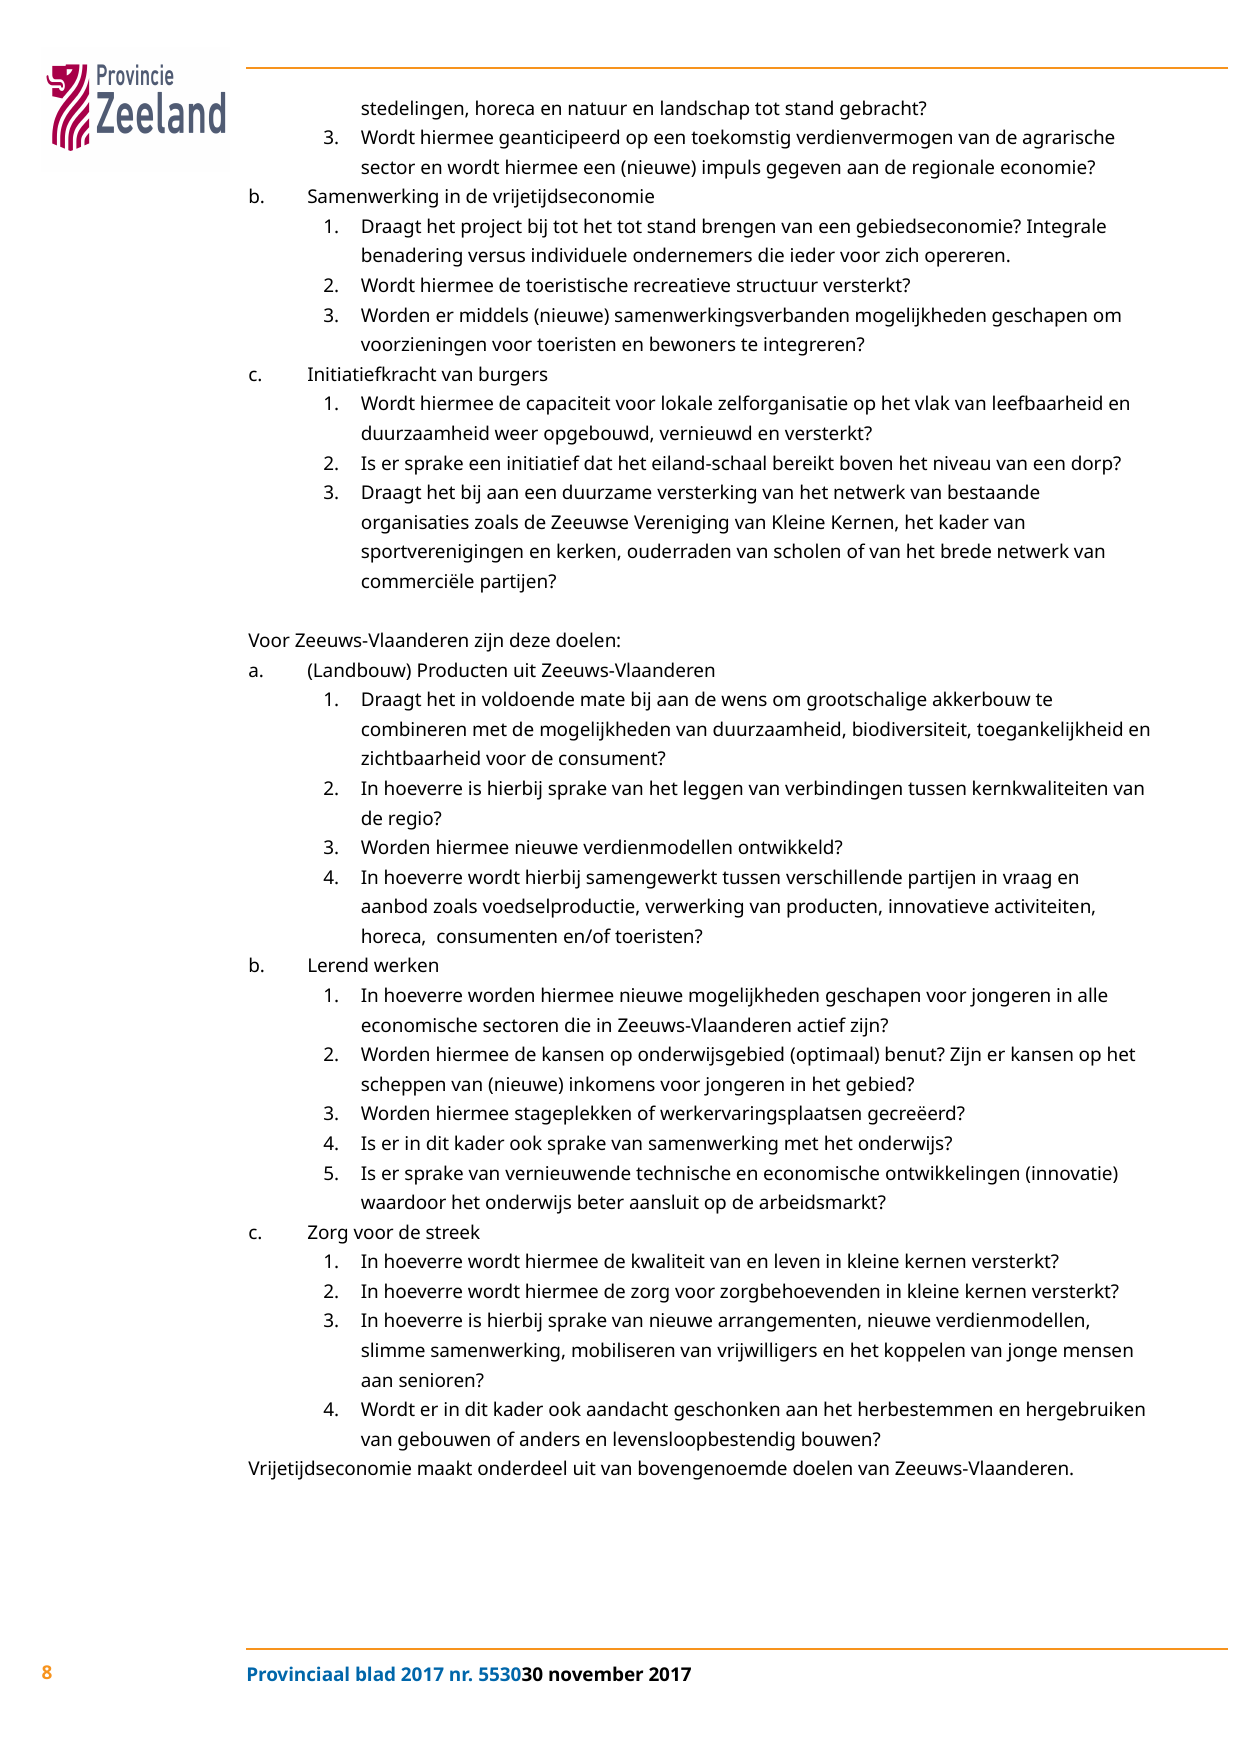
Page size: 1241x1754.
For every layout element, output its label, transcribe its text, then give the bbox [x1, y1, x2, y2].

list Worden hiermee nieuwe verdienmodellen ontwikkeld? [323, 834, 1152, 860]
list In hoeverre wordt hierbij samengewerkt tussen verschillende partijen in vraag en aanbod zoals voedselproductie, verwerking van producten, innovatieve activiteiten, horeca, consumenten en/of toeristen? [323, 864, 1152, 949]
list Worden hiermee de kansen op onderwijsgebied (optimaal) benut? Zijn er kansen op het scheppen van (nieuwe) inkomens voor jongeren in het gebied? [323, 1041, 1152, 1097]
text Vrijetijdseconomie maakt onderdeel uit van bovengenoemde doelen van Zeeuws-Vlaanderen. [248, 1456, 1152, 1481]
list Zorg voor de streek [248, 1219, 1152, 1245]
list Is er sprake een initiatief dat het eiland-schaal bereikt boven het niveau van een dorp? [323, 450, 1152, 476]
list Lerend werken [248, 953, 1152, 978]
list Worden er middels (nieuwe) samenwerkingsverbanden mogelijkheden geschapen om voorzieningen voor toeristen en bewoners te integreren? [323, 302, 1152, 357]
list Worden hiermee stageplekken of werkervaringsplaatsen gecreëerd? [323, 1101, 1152, 1126]
list Wordt hiermee geanticipeerd op een toekomstig verdienvermogen van de agrarische sector en wordt hiermee een (nieuwe) impuls gegeven aan de regionale economie? [323, 124, 1152, 180]
list stedelingen, horeca en natuur en landschap tot stand gebracht? [323, 95, 1152, 121]
list Wordt hiermee de toeristische recreatieve structuur versterkt? [323, 272, 1152, 298]
list Draagt het bij aan een duurzame versterking van het netwerk van bestaande organisaties zoals de Zeeuwse Vereniging van Kleine Kernen, het kader van sportverenigingen en kerken, ouderraden van scholen of van het brede netwerk van commerciële partijen? [323, 479, 1152, 594]
list In hoeverre wordt hiermee de kwaliteit van en leven in kleine kernen versterkt? [323, 1248, 1152, 1274]
list Is er sprake van vernieuwende technische en economische ontwikkelingen (innovatie) waardoor het onderwijs beter aansluit op de arbeidsmarkt? [323, 1160, 1152, 1215]
list Draagt het project bij tot het tot stand brengen van een gebiedseconomie? Integrale benadering versus individuele ondernemers die ieder voor zich opereren. [323, 213, 1152, 268]
list Draagt het in voldoende mate bij aan de wens om grootschalige akkerbouw te combineren met de mogelijkheden van duurzaamheid, biodiversiteit, toegankelijkheid en zichtbaarheid voor de consument? [323, 686, 1152, 771]
list Wordt hiermee de capaciteit voor lokale zelforganisatie op het vlak van leefbaarheid en duurzaamheid weer opgebouwd, vernieuwd en versterkt? [323, 391, 1152, 446]
list Is er in dit kader ook sprake van samenwerking met het onderwijs? [323, 1130, 1152, 1156]
picture [41, 47, 231, 172]
list Samenwerking in de vrijetijdseconomie [248, 183, 1152, 209]
list In hoeverre is hierbij sprake van het leggen van verbindingen tussen kernkwaliteiten van de regio? [323, 775, 1152, 831]
list In hoeverre is hierbij sprake van nieuwe arrangementen, nieuwe verdienmodellen, slimme samenwerking, mobiliseren van vrijwilligers en het koppelen van jonge mensen aan senioren? [323, 1308, 1152, 1393]
list Initiatiefkracht van burgers [248, 361, 1152, 387]
list In hoeverre worden hiermee nieuwe mogelijkheden geschapen voor jongeren in alle economische sectoren die in Zeeuws-Vlaanderen actief zijn? [323, 982, 1152, 1038]
text Voor Zeeuws-Vlaanderen zijn deze doelen: [248, 627, 1152, 653]
list (Landbouw) Producten uit Zeeuws-Vlaanderen [248, 657, 1152, 683]
list In hoeverre wordt hiermee de zorg voor zorgbehoevenden in kleine kernen versterkt? [323, 1278, 1152, 1304]
list Wordt er in dit kader ook aandacht geschonken aan het herbestemmen en hergebruiken van gebouwen of anders en levensloopbestendig bouwen? [323, 1396, 1152, 1452]
